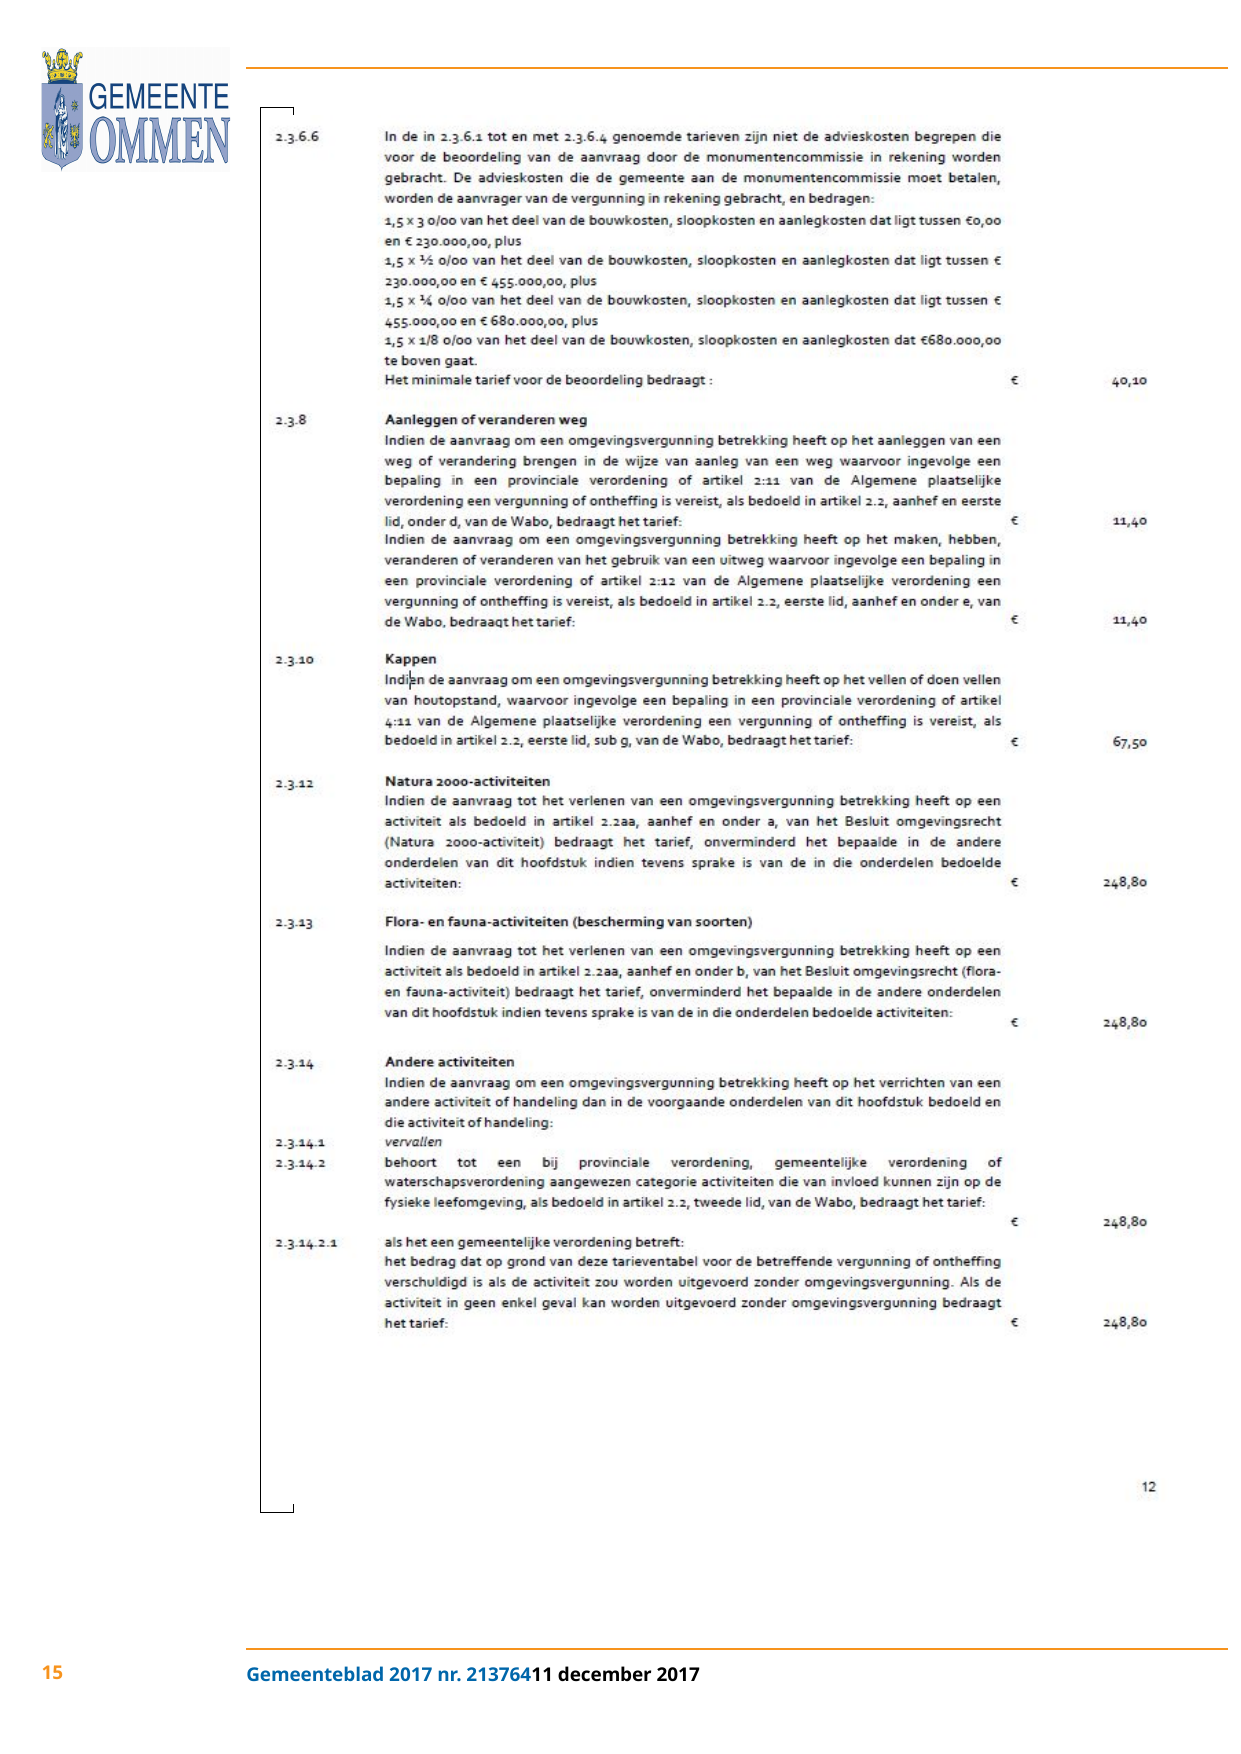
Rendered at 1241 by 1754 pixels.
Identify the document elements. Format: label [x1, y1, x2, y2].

picture [268, 115, 1170, 1504]
picture [41, 47, 231, 172]
